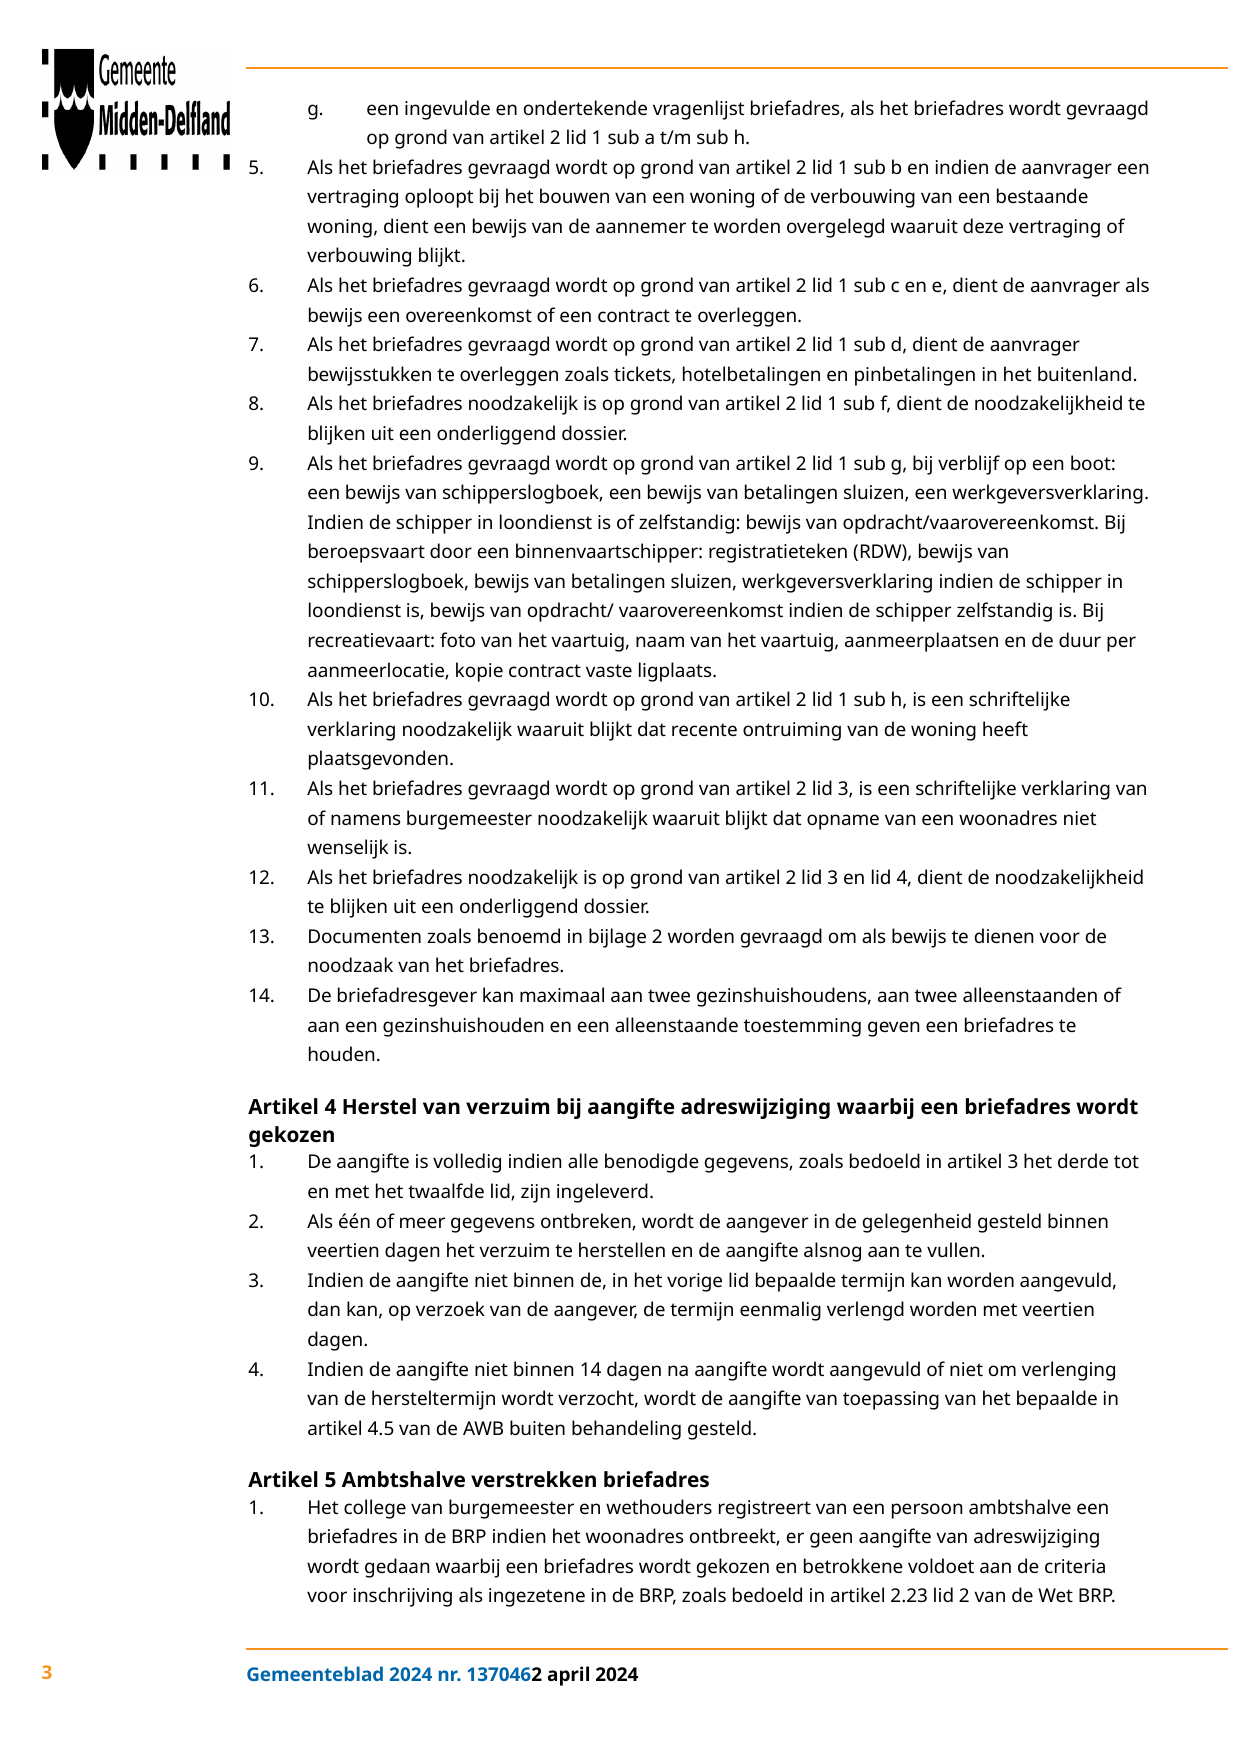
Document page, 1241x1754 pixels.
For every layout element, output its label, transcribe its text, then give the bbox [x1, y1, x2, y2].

list Documenten zoals benoemd in bijlage 2 worden gevraagd om als bewijs te dienen voor de noodzaak van het briefadres. [248, 923, 1152, 978]
list Als het briefadres noodzakelijk is op grond van artikel 2 lid 3 en lid 4, dient de noodzakelijkheid te blijken uit een onderliggend dossier. [248, 864, 1152, 919]
list een ingevulde en ondertekende vragenlijst briefadres, als het briefadres wordt gevraagd op grond van artikel 2 lid 1 sub a t/m sub h. [307, 95, 1152, 150]
text Artikel 5 Ambtshalve verstrekken briefadres [248, 1465, 1152, 1494]
list Als het briefadres gevraagd wordt op grond van artikel 2 lid 1 sub h, is een schriftelijke verklaring noodzakelijk waaruit blijkt dat recente ontruiming van de woning heeft plaatsgevonden. [248, 686, 1152, 771]
list Als het briefadres gevraagd wordt op grond van artikel 2 lid 1 sub c en e, dient de aanvrager als bewijs een overeenkomst of een contract te overleggen. [248, 272, 1152, 328]
list Als het briefadres gevraagd wordt op grond van artikel 2 lid 1 sub g, bij verblijf op een boot: een bewijs van schipperslogboek, een bewijs van betalingen sluizen, een werkgeversverklaring. Indien de schipper in loondienst is of zelfstandig: bewijs van opdracht/vaarovereenkomst. Bij beroepsvaart door een binnenvaartschipper: registratieteken (RDW), bewijs van schipperslogboek, bewijs van betalingen sluizen, werkgeversverklaring indien de schipper in loondienst is, bewijs van opdracht/ vaarovereenkomst indien de schipper zelfstandig is. Bij recreatievaart: foto van het vaartuig, naam van het vaartuig, aanmeerplaatsen en de duur per aanmeerlocatie, kopie contract vaste ligplaats. [248, 450, 1152, 683]
list Als het briefadres noodzakelijk is op grond van artikel 2 lid 1 sub f, dient de noodzakelijkheid te blijken uit een onderliggend dossier. [248, 391, 1152, 446]
list De aangifte is volledig indien alle benodigde gegevens, zoals bedoeld in artikel 3 het derde tot en met het twaalfde lid, zijn ingeleverd. [248, 1149, 1152, 1204]
list Indien de aangifte niet binnen 14 dagen na aangifte wordt aangevuld of niet om verlenging van de hersteltermijn wordt verzocht, wordt de aangifte van toepassing van het bepaalde in artikel 4.5 van de AWB buiten behandeling gesteld. [248, 1356, 1152, 1441]
list Indien de aangifte niet binnen de, in het vorige lid bepaalde termijn kan worden aangevuld, dan kan, op verzoek van de aangever, de termijn eenmalig verlengd worden met veertien dagen. [248, 1267, 1152, 1352]
list Als het briefadres gevraagd wordt op grond van artikel 2 lid 1 sub d, dient de aanvrager bewijsstukken te overleggen zoals tickets, hotelbetalingen en pinbetalingen in het buitenland. [248, 331, 1152, 387]
picture [41, 47, 231, 172]
text Artikel 4 Herstel van verzuim bij aangifte adreswijziging waarbij een briefadres wordt gekozen [248, 1092, 1152, 1149]
list Als het briefadres gevraagd wordt op grond van artikel 2 lid 3, is een schriftelijke verklaring van of namens burgemeester noodzakelijk waaruit blijkt dat opname van een woonadres niet wenselijk is. [248, 775, 1152, 860]
list Het college van burgemeester en wethouders registreert van een persoon ambtshalve een briefadres in de BRP indien het woonadres ontbreekt, er geen aangifte van adreswijziging wordt gedaan waarbij een briefadres wordt gekozen en betrokkene voldoet aan de criteria voor inschrijving als ingezetene in de BRP, zoals bedoeld in artikel 2.23 lid 2 van de Wet BRP. [248, 1494, 1152, 1608]
list Als één of meer gegevens ontbreken, wordt de aangever in de gelegenheid gesteld binnen veertien dagen het verzuim te herstellen en de aangifte alsnog aan te vullen. [248, 1208, 1152, 1263]
list Als het briefadres gevraagd wordt op grond van artikel 2 lid 1 sub b en indien de aanvrager een vertraging oploopt bij het bouwen van een woning of de verbouwing van een bestaande woning, dient een bewijs van de aannemer te worden overgelegd waaruit deze vertraging of verbouwing blijkt. [248, 154, 1152, 268]
list De briefadresgever kan maximaal aan twee gezinshuishoudens, aan twee alleenstaanden of aan een gezinshuishouden en een alleenstaande toestemming geven een briefadres te houden. [248, 982, 1152, 1067]
